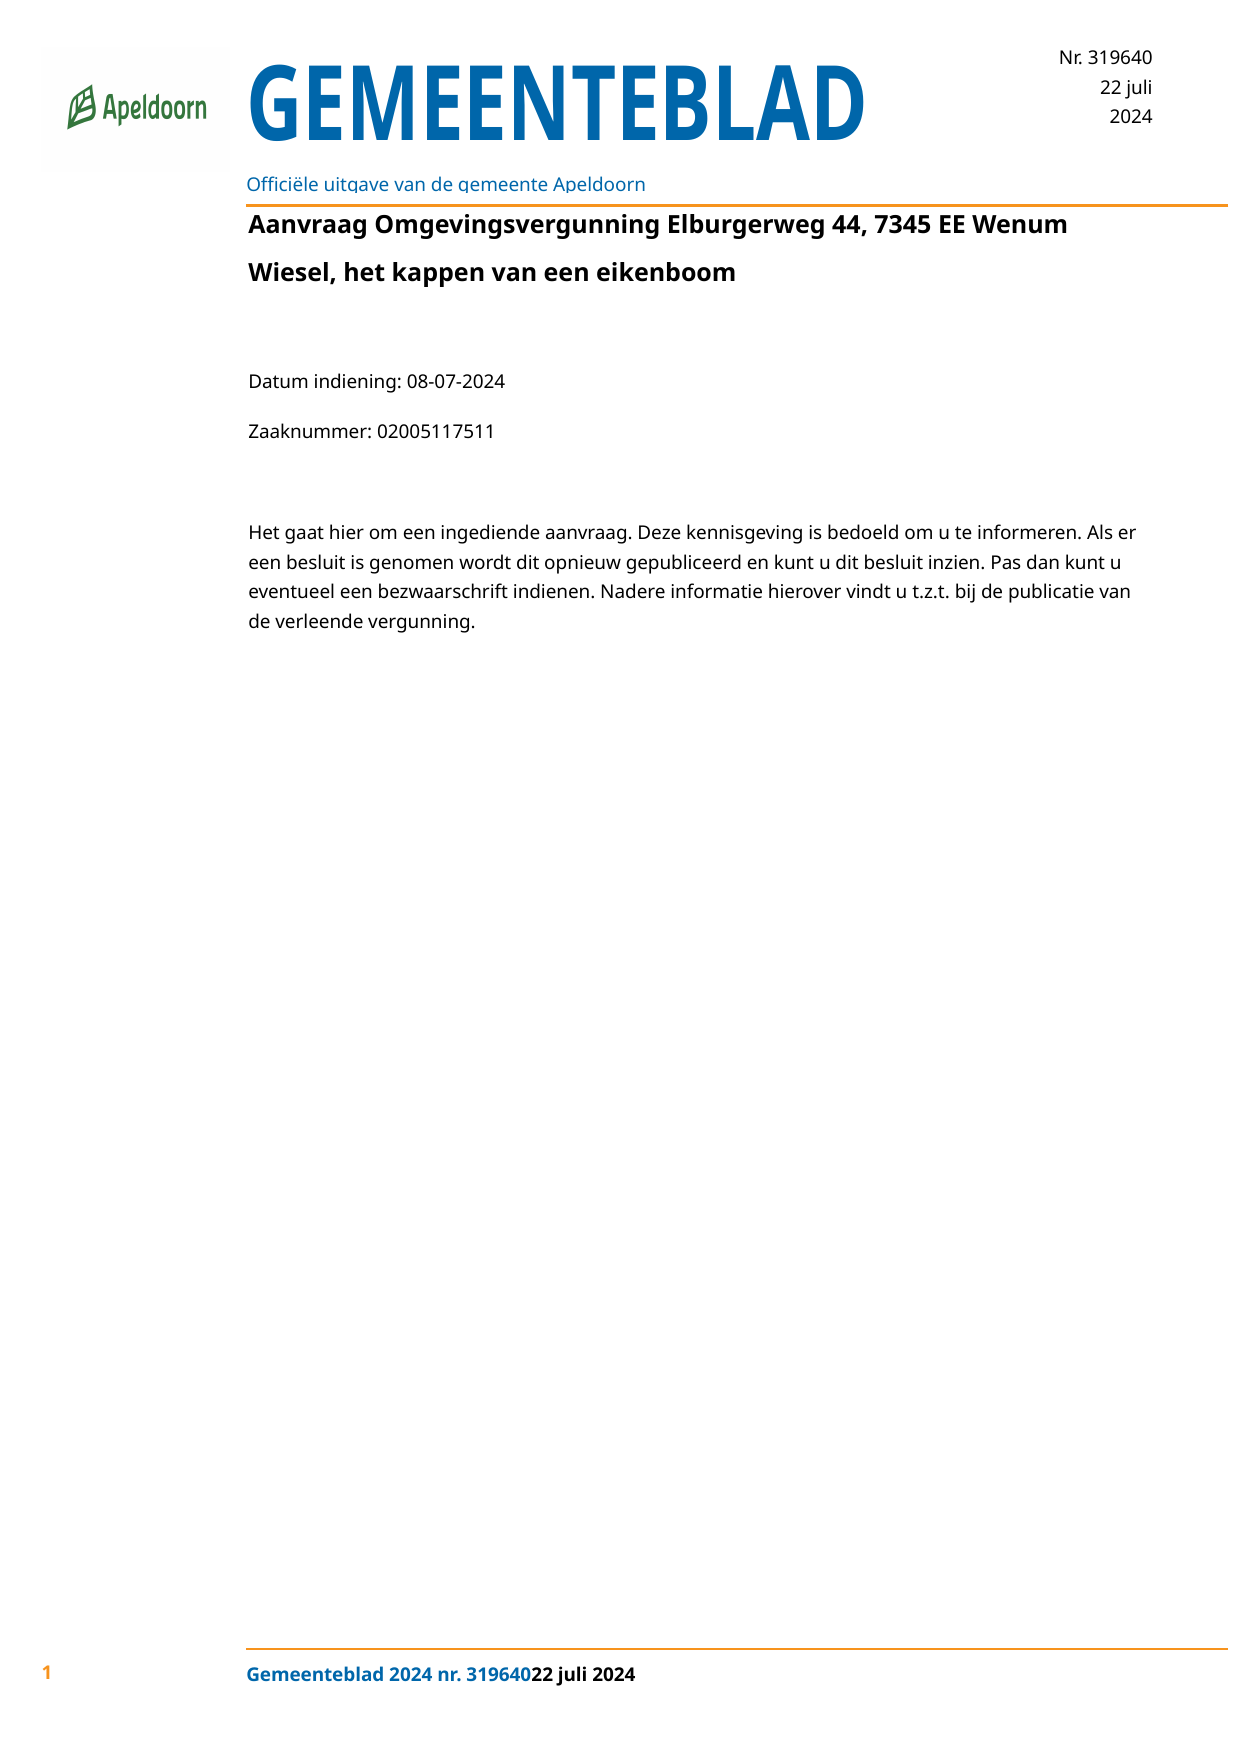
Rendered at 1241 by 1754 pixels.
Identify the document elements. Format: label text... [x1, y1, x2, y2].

picture [41, 47, 231, 172]
text Aanvraag Omgevingsvergunning Elburgerweg 44, 7345 EE Wenum Wiesel, het kappen van een eikenboom [248, 207, 1152, 288]
text Datum indiening: 08-07-2024 [248, 368, 1152, 394]
text Het gaat hier om een ingediende aanvraag. Deze kennisgeving is bedoeld om u te informeren. Als er een besluit is genomen wordt dit opnieuw gepubliceerd en kunt u dit besluit inzien. Pas dan kunt u eventueel een bezwaarschrift indienen. Nadere informatie hierover vindt u t.z.t. bij de publicatie van de verleende vergunning. [248, 519, 1152, 634]
text Zaaknummer: 02005117511 [248, 419, 1152, 444]
